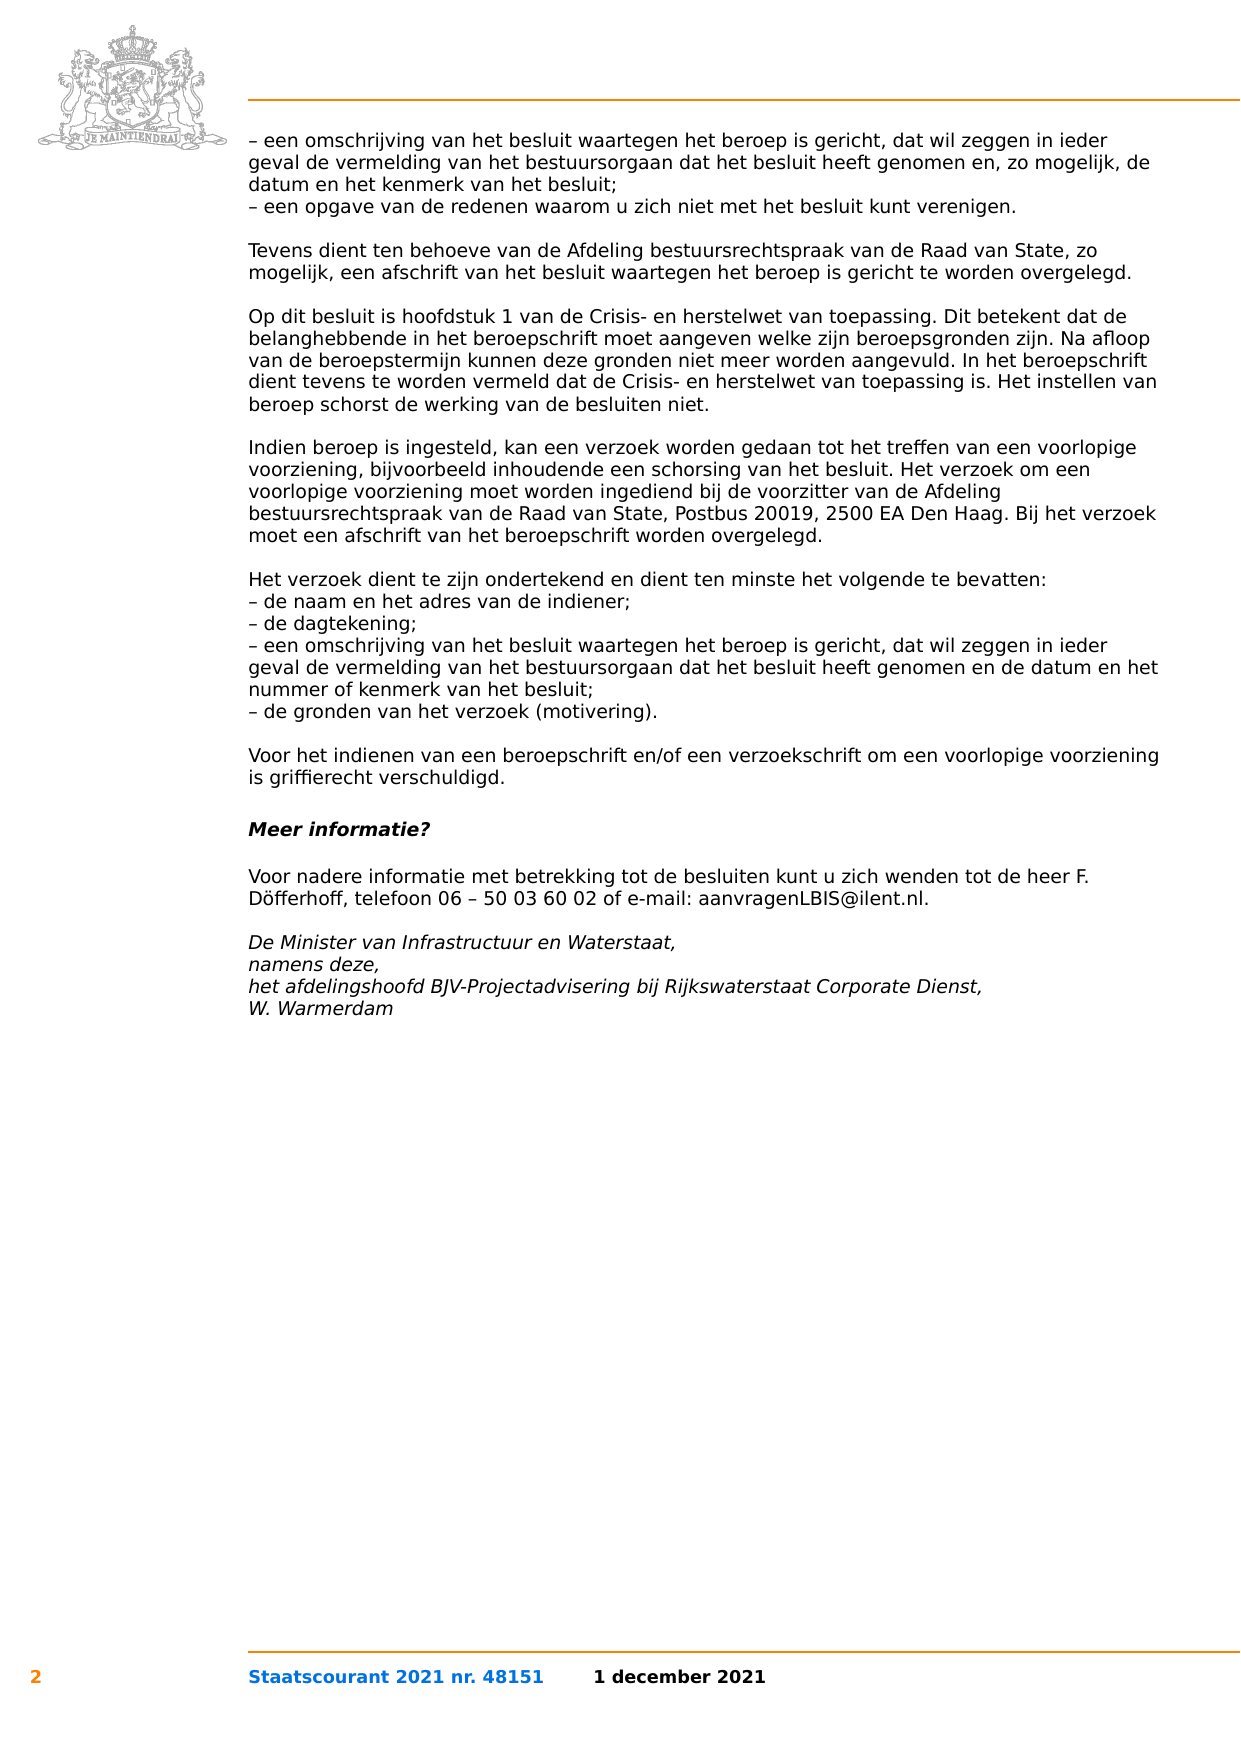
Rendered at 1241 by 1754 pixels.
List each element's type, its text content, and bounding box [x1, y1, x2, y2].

text Het verzoek dient te zijn ondertekend en dient ten minste het volgende te bevatten: [248, 569, 1163, 591]
text – een omschrijving van het besluit waartegen het beroep is gericht, dat wil zeggen in ieder geval de vermelding van het bestuursorgaan dat het besluit heeft genomen en de datum en het nummer of kenmerk van het besluit; [248, 635, 1163, 701]
text Voor het indienen van een beroepschrift en/of een verzoekschrift om een voorlopige voorziening is griffierecht verschuldigd. [248, 745, 1163, 789]
text – de naam en het adres van de indiener; [248, 591, 1163, 613]
text Tevens dient ten behoeve van de Afdeling bestuursrechtspraak van de Raad van State, zo mogelijk, een afschrift van het besluit waartegen het beroep is gericht te worden overgelegd. [248, 240, 1163, 284]
text Op dit besluit is hoofdstuk 1 van de Crisis- en herstelwet van toepassing. Dit betekent dat de belanghebbende in het beroepschrift moet aangeven welke zijn beroepsgronden zijn. Na afloop van de beroepstermijn kunnen deze gronden niet meer worden aangevuld. In het beroepschrift dient tevens te worden vermeld dat de Crisis- en herstelwet van toepassing is. Het instellen van beroep schorst de werking van de besluiten niet. [248, 306, 1163, 415]
text De Minister van Infrastructuur en Waterstaat, namens deze, het afdelingshoofd BJV-Projectadvisering bij Rijkswaterstaat Corporate Dienst, W. Warmerdam [248, 932, 1163, 1019]
picture [38, 25, 227, 150]
text – een omschrijving van het besluit waartegen het beroep is gericht, dat wil zeggen in ieder geval de vermelding van het bestuursorgaan dat het besluit heeft genomen en, zo mogelijk, de datum en het kenmerk van het besluit; [248, 130, 1163, 196]
text Indien beroep is ingesteld, kan een verzoek worden gedaan tot het treffen van een voorlopige voorziening, bijvoorbeeld inhoudende een schorsing van het besluit. Het verzoek om een voorlopige voorziening moet worden ingediend bij de voorzitter van de Afdeling bestuursrechtspraak van de Raad van State, Postbus 20019, 2500 EA Den Haag. Bij het verzoek moet een afschrift van het beroepschrift worden overgelegd. [248, 437, 1163, 547]
subtitle Meer informatie? [248, 819, 1163, 841]
text Voor nadere informatie met betrekking tot de besluiten kunt u zich wenden tot de heer F. Döfferhoff, telefoon 06 – 50 03 60 02 of e-mail: aanvragenLBIS@ilent.nl. [248, 866, 1163, 910]
text – de gronden van het verzoek (motivering). [248, 701, 1163, 723]
text – de dagtekening; [248, 613, 1163, 635]
text – een opgave van de redenen waarom u zich niet met het besluit kunt verenigen. [248, 196, 1163, 218]
